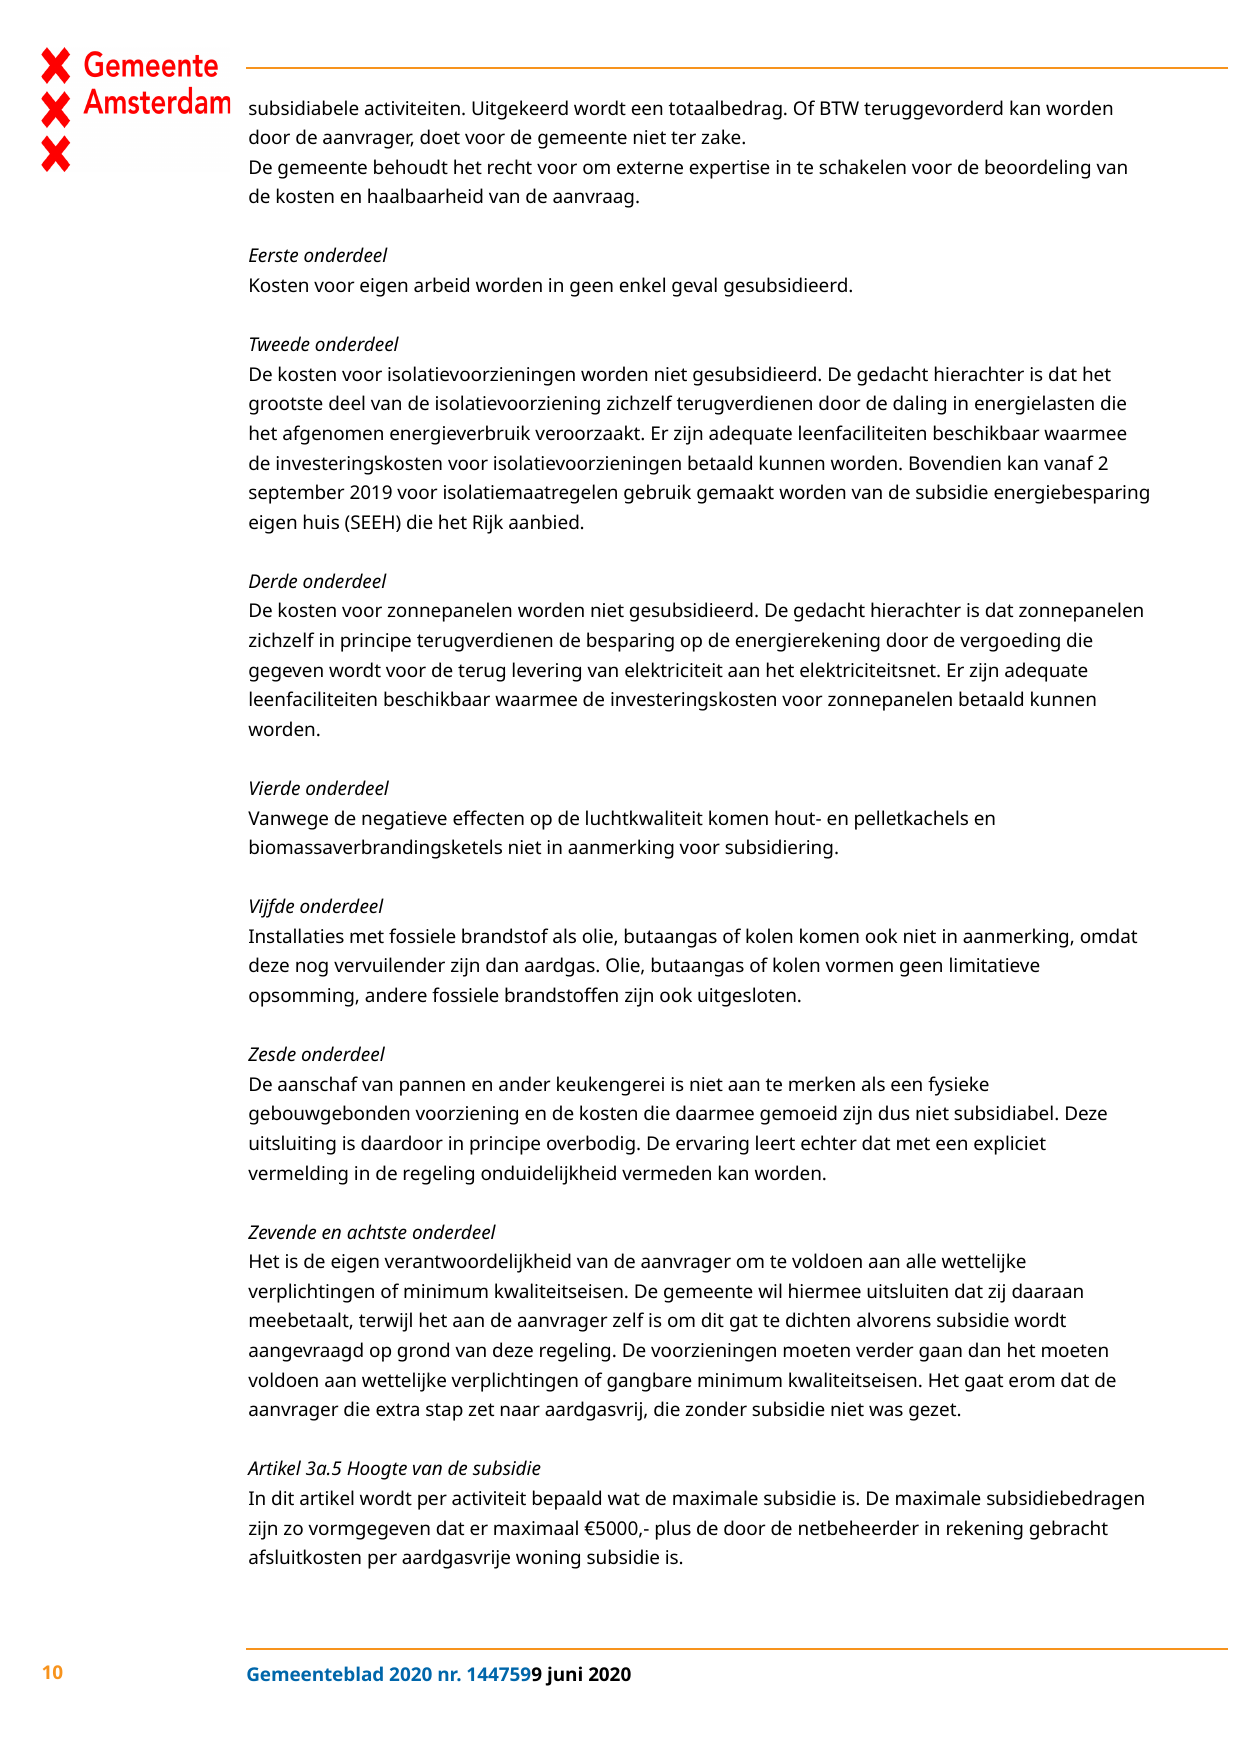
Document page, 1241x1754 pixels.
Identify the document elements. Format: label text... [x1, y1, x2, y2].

text Artikel 3a.5 Hoogte van de subsidie [248, 1456, 1152, 1481]
text Eerste onderdeel [248, 243, 1152, 268]
picture [41, 47, 231, 172]
text Tweede onderdeel [248, 331, 1152, 357]
text Installaties met fossiele brandstof als olie, butaangas of kolen komen ook niet in aanmerking, omdat deze nog vervuilender zijn dan aardgas. Olie, butaangas of kolen vormen geen limitatieve opsomming, andere fossiele brandstoffen zijn ook uitgesloten. [248, 923, 1152, 1008]
text Zevende en achtste onderdeel [248, 1219, 1152, 1245]
text subsidiabele activiteiten. Uitgekeerd wordt een totaalbedrag. Of BTW teruggevorderd kan worden door de aanvrager, doet voor de gemeente niet ter zake. [248, 95, 1152, 150]
text Derde onderdeel [248, 568, 1152, 594]
text Zesde onderdeel [248, 1041, 1152, 1067]
text In dit artikel wordt per activiteit bepaald wat de maximale subsidie is. De maximale subsidiebedragen zijn zo vormgegeven dat er maximaal €5000,- plus de door de netbeheerder in rekening gebracht afsluitkosten per aardgasvrije woning subsidie is. [248, 1485, 1152, 1570]
text Het is de eigen verantwoordelijkheid van de aanvrager om te voldoen aan alle wettelijke verplichtingen of minimum kwaliteitseisen. De gemeente wil hiermee uitsluiten dat zij daaraan meebetaalt, terwijl het aan de aanvrager zelf is om dit gat te dichten alvorens subsidie wordt aangevraagd op grond van deze regeling. De voorzieningen moeten verder gaan dan het moeten voldoen aan wettelijke verplichtingen of gangbare minimum kwaliteitseisen. Het gaat erom dat de aanvrager die extra stap zet naar aardgasvrij, die zonder subsidie niet was gezet. [248, 1248, 1152, 1422]
text Vierde onderdeel [248, 775, 1152, 801]
text Kosten voor eigen arbeid worden in geen enkel geval gesubsidieerd. [248, 272, 1152, 298]
text De kosten voor zonnepanelen worden niet gesubsidieerd. De gedacht hierachter is dat zonnepanelen zichzelf in principe terugverdienen de besparing op de energierekening door de vergoeding die gegeven wordt voor de terug levering van elektriciteit aan het elektriciteitsnet. Er zijn adequate leenfaciliteiten beschikbaar waarmee de investeringskosten voor zonnepanelen betaald kunnen worden. [248, 598, 1152, 742]
text De aanschaf van pannen en ander keukengerei is niet aan te merken als een fysieke gebouwgebonden voorziening en de kosten die daarmee gemoeid zijn dus niet subsidiabel. Deze uitsluiting is daardoor in principe overbodig. De ervaring leert echter dat met een expliciet vermelding in de regeling onduidelijkheid vermeden kan worden. [248, 1071, 1152, 1186]
text De gemeente behoudt het recht voor om externe expertise in te schakelen voor de beoordeling van de kosten en haalbaarheid van de aanvraag. [248, 154, 1152, 209]
text Vanwege de negatieve effecten op de luchtkwaliteit komen hout- en pelletkachels en biomassaverbrandingsketels niet in aanmerking voor subsidiering. [248, 805, 1152, 860]
text De kosten voor isolatievoorzieningen worden niet gesubsidieerd. De gedacht hierachter is dat het grootste deel van de isolatievoorziening zichzelf terugverdienen door de daling in energielasten die het afgenomen energieverbruik veroorzaakt. Er zijn adequate leenfaciliteiten beschikbaar waarmee de investeringskosten voor isolatievoorzieningen betaald kunnen worden. Bovendien kan vanaf 2 september 2019 voor isolatiemaatregelen gebruik gemaakt worden van de subsidie energiebesparing eigen huis (SEEH) die het Rijk aanbied. [248, 361, 1152, 535]
text Vijfde onderdeel [248, 893, 1152, 919]
